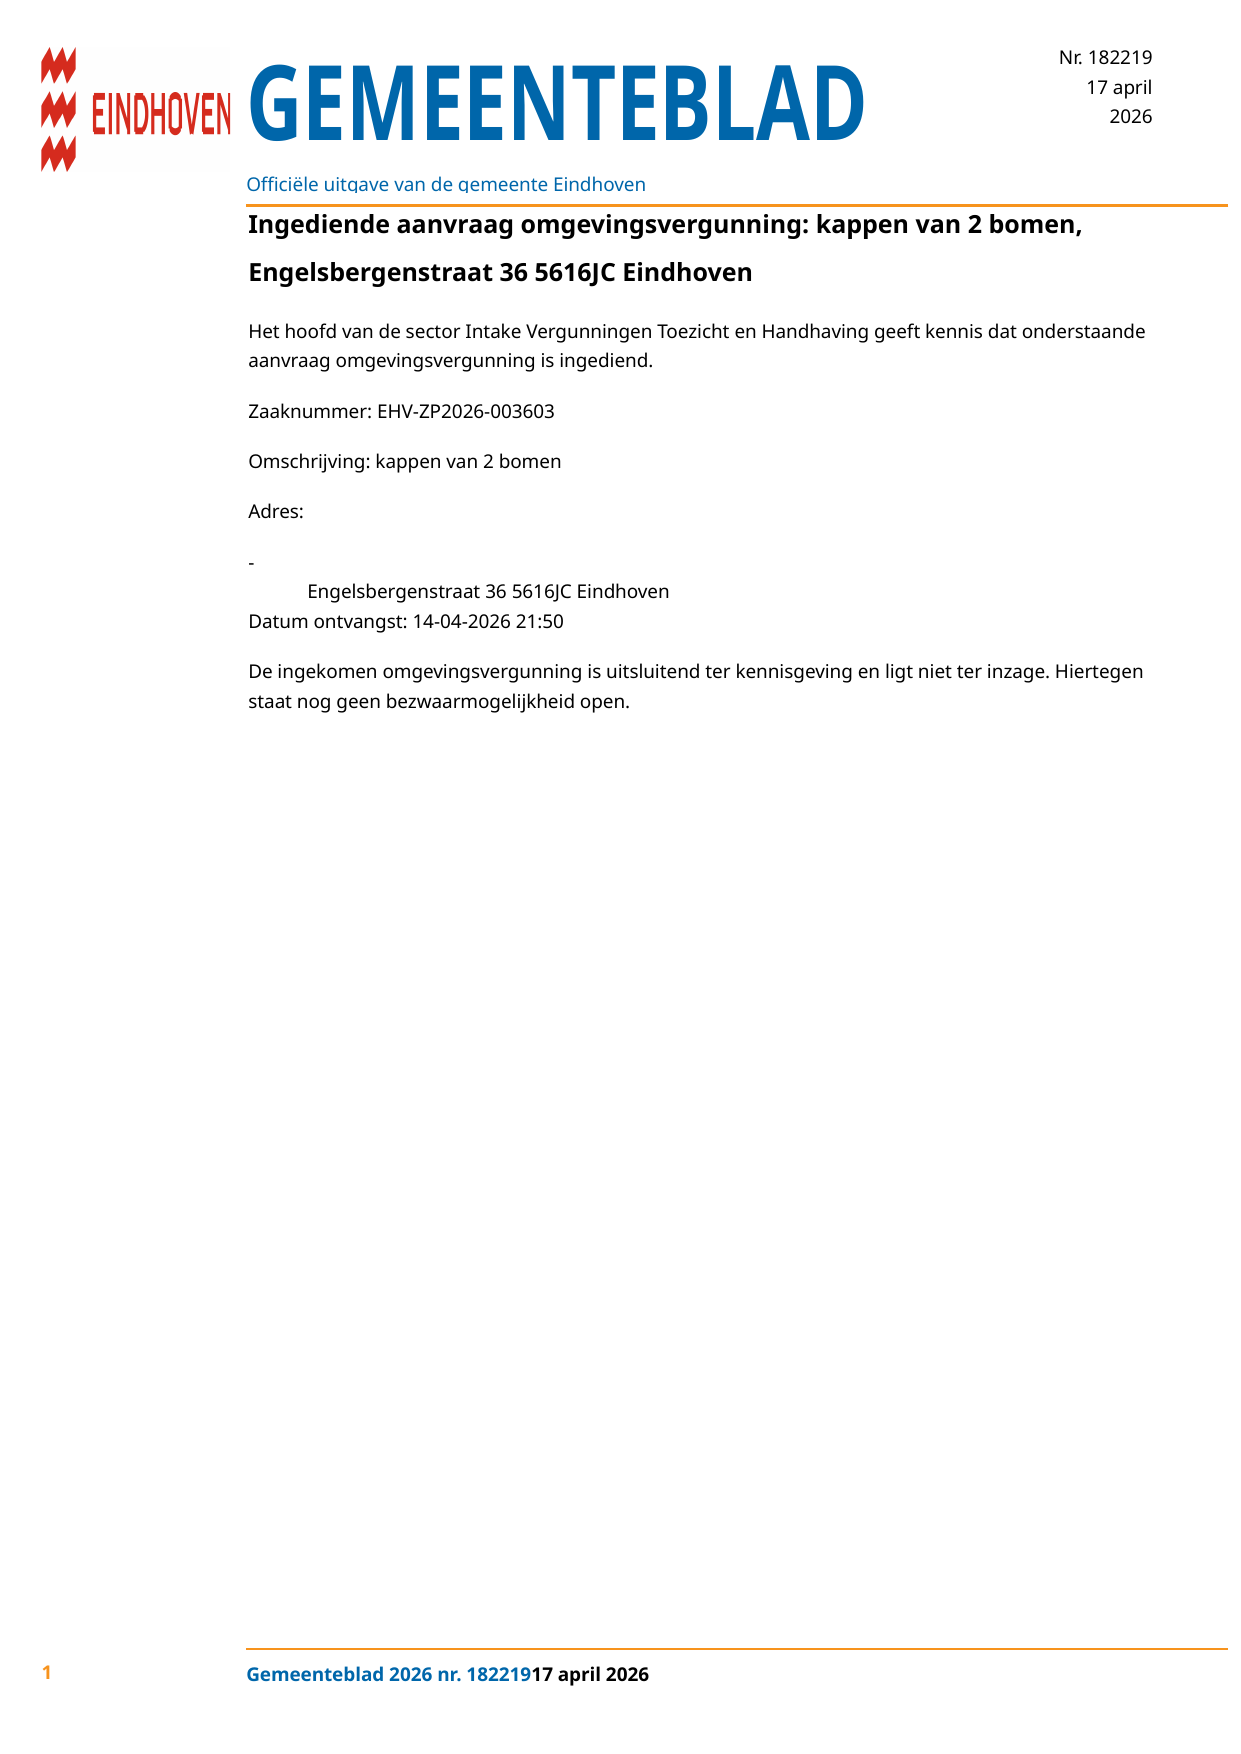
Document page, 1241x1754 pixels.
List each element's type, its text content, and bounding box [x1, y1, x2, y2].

text Datum ontvangst: 14-04-2026 21:50 [248, 608, 1152, 634]
text Omschrijving: kappen van 2 bomen [248, 448, 1152, 474]
picture [41, 47, 231, 172]
text Het hoofd van de sector Intake Vergunningen Toezicht en Handhaving geeft kennis dat onderstaande aanvraag omgevingsvergunning is ingediend. [248, 318, 1152, 373]
text Ingediende aanvraag omgevingsvergunning: kappen van 2 bomen, Engelsbergenstraat 36 5616JC Eindhoven [248, 207, 1152, 288]
text Zaaknummer: EHV-ZP2026-003603 [248, 398, 1152, 424]
text Adres: [248, 499, 1152, 524]
text De ingekomen omgevingsvergunning is uitsluitend ter kennisgeving en ligt niet ter inzage. Hiertegen staat nog geen bezwaarmogelijkheid open. [248, 659, 1152, 714]
list Engelsbergenstraat 36 5616JC Eindhoven [248, 579, 1152, 604]
